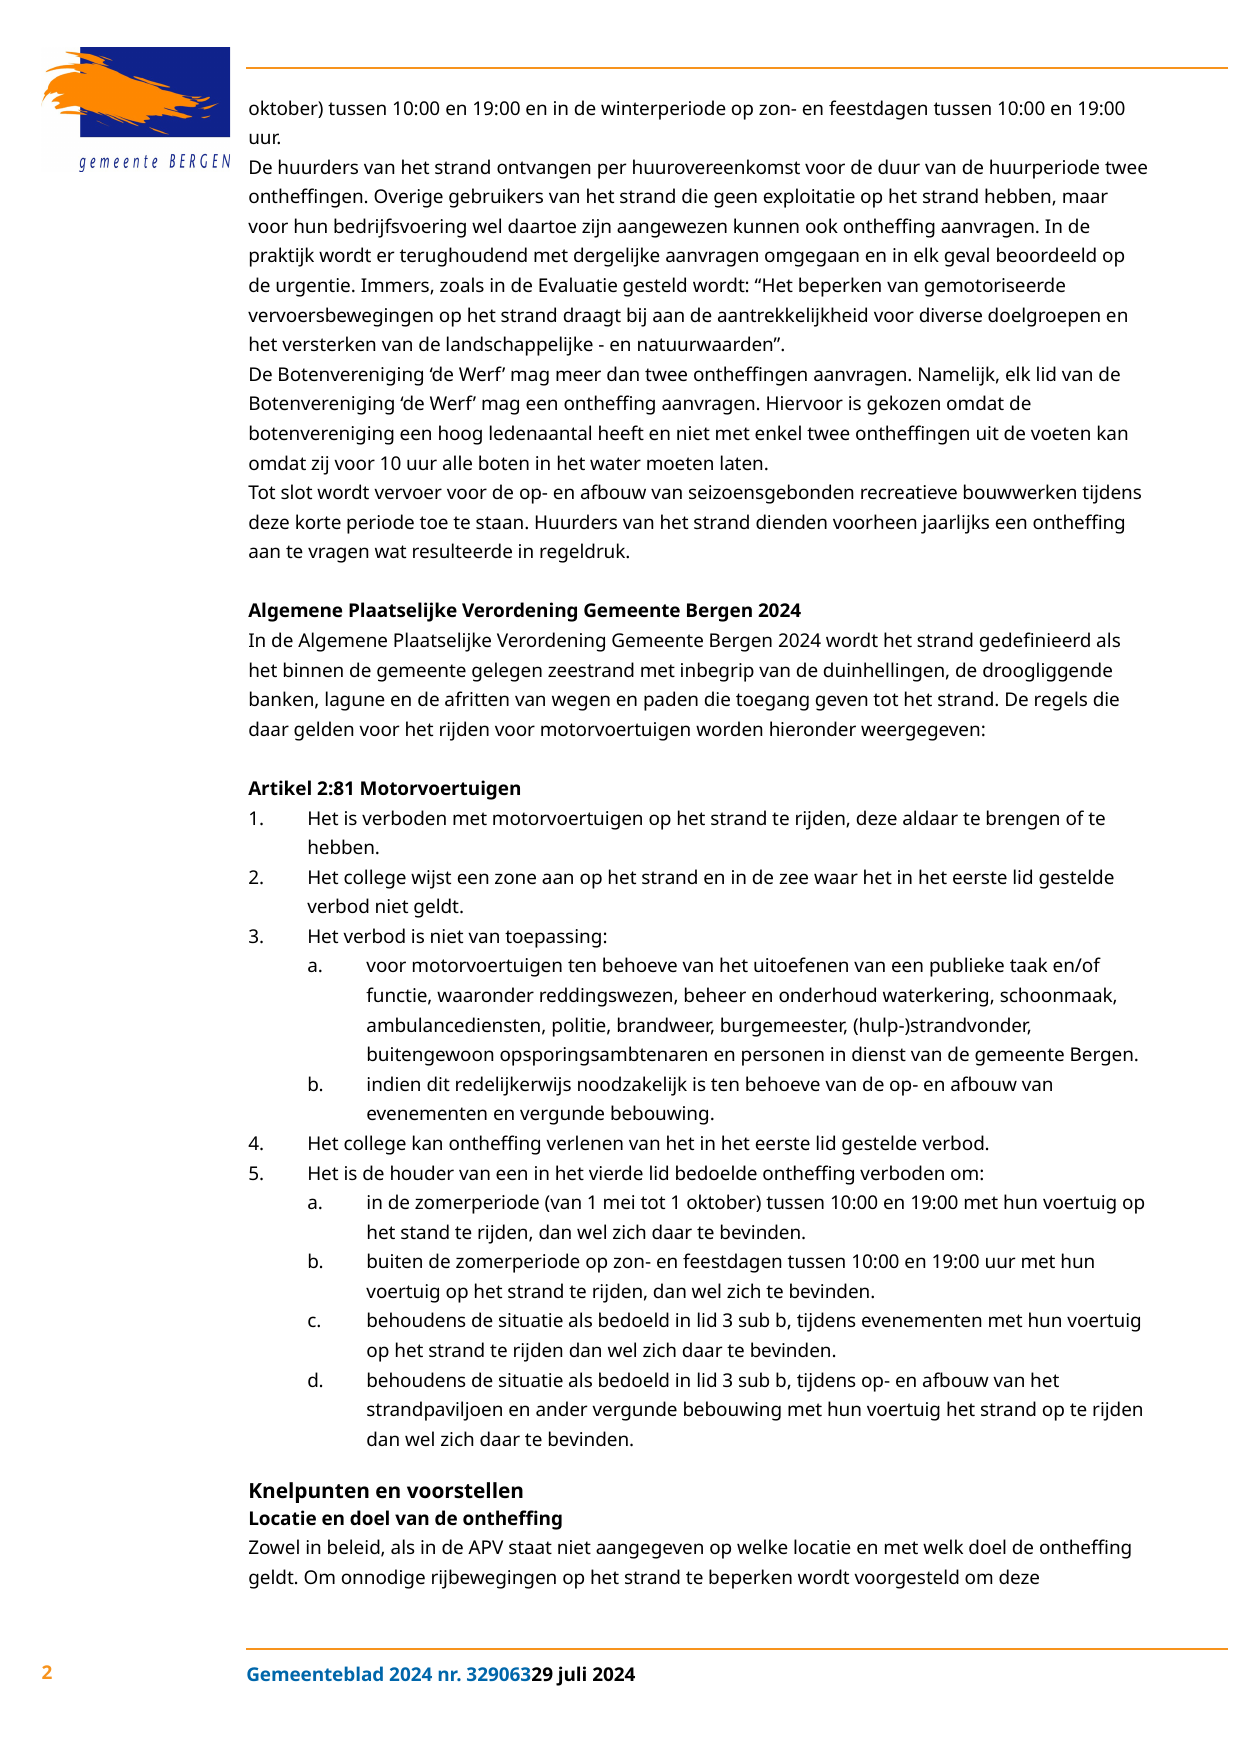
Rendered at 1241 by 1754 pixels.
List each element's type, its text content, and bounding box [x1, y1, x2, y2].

text Knelpunten en voorstellen [248, 1476, 1152, 1505]
text In de Algemene Plaatselijke Verordening Gemeente Bergen 2024 wordt het strand gedefinieerd als het binnen de gemeente gelegen zeestrand met inbegrip van de duinhellingen, de droogliggende banken, lagune en de afritten van wegen en paden die toegang geven tot het strand. De regels die daar gelden voor het rijden voor motorvoertuigen worden hieronder weergegeven: [248, 627, 1152, 742]
list behoudens de situatie als bedoeld in lid 3 sub b, tijdens op- en afbouw van het strandpaviljoen en ander vergunde bebouwing met hun voertuig het strand op te rijden dan wel zich daar te bevinden. [307, 1367, 1152, 1452]
list Het is de houder van een in het vierde lid bedoelde ontheffing verboden om: [248, 1160, 1152, 1186]
list buiten de zomerperiode op zon- en feestdagen tussen 10:00 en 19:00 uur met hun voertuig op het strand te rijden, dan wel zich te bevinden. [307, 1248, 1152, 1304]
list Het is verboden met motorvoertuigen op het strand te rijden, deze aldaar te brengen of te hebben. [248, 805, 1152, 860]
list voor motorvoertuigen ten behoeve van het uitoefenen van een publieke taak en/of functie, waaronder reddingswezen, beheer en onderhoud waterkering, schoonmaak, ambulancediensten, politie, brandweer, burgemeester, (hulp-)strandvonder, buitengewoon opsporingsambtenaren en personen in dienst van de gemeente Bergen. [307, 953, 1152, 1067]
list behoudens de situatie als bedoeld in lid 3 sub b, tijdens evenementen met hun voertuig op het strand te rijden dan wel zich daar te bevinden. [307, 1308, 1152, 1363]
list Het college kan ontheffing verlenen van het in het eerste lid gestelde verbod. [248, 1130, 1152, 1156]
list in de zomerperiode (van 1 mei tot 1 oktober) tussen 10:00 en 19:00 met hun voertuig op het stand te rijden, dan wel zich daar te bevinden. [307, 1189, 1152, 1245]
text De huurders van het strand ontvangen per huurovereenkomst voor de duur van de huurperiode twee ontheffingen. Overige gebruikers van het strand die geen exploitatie op het strand hebben, maar voor hun bedrijfsvoering wel daartoe zijn aangewezen kunnen ook ontheffing aanvragen. In de praktijk wordt er terughoudend met dergelijke aanvragen omgegaan en in elk geval beoordeeld op de urgentie. Immers, zoals in de Evaluatie gesteld wordt: “Het beperken van gemotoriseerde vervoersbewegingen op het strand draagt bij aan de aantrekkelijkheid voor diverse doelgroepen en het versterken van de landschappelijke - en natuurwaarden”. [248, 154, 1152, 357]
list indien dit redelijkerwijs noodzakelijk is ten behoeve van de op- en afbouw van evenementen en vergunde bebouwing. [307, 1071, 1152, 1126]
text oktober) tussen 10:00 en 19:00 en in de winterperiode op zon- en feestdagen tussen 10:00 en 19:00 uur. [248, 95, 1152, 150]
picture [41, 47, 231, 172]
list Het college wijst een zone aan op het strand en in de zee waar het in het eerste lid gestelde verbod niet geldt. [248, 864, 1152, 919]
text Artikel 2:81 Motorvoertuigen [248, 775, 1152, 801]
list Het verbod is niet van toepassing: [248, 923, 1152, 949]
text Zowel in beleid, als in de APV staat niet aangegeven op welke locatie en met welk doel de ontheffing geldt. Om onnodige rijbewegingen op het strand te beperken wordt voorgesteld om deze [248, 1534, 1152, 1590]
text De Botenvereniging ‘de Werf’ mag meer dan twee ontheffingen aanvragen. Namelijk, elk lid van de Botenvereniging ‘de Werf’ mag een ontheffing aanvragen. Hiervoor is gekozen omdat de botenvereniging een hoog ledenaantal heeft en niet met enkel twee ontheffingen uit de voeten kan omdat zij voor 10 uur alle boten in het water moeten laten. [248, 361, 1152, 476]
text Algemene Plaatselijke Verordening Gemeente Bergen 2024 [248, 598, 1152, 623]
text Locatie en doel van de ontheffing [248, 1505, 1152, 1531]
text Tot slot wordt vervoer voor de op- en afbouw van seizoensgebonden recreatieve bouwwerken tijdens deze korte periode toe te staan. Huurders van het strand dienden voorheen jaarlijks een ontheffing aan te vragen wat resulteerde in regeldruk. [248, 479, 1152, 564]
